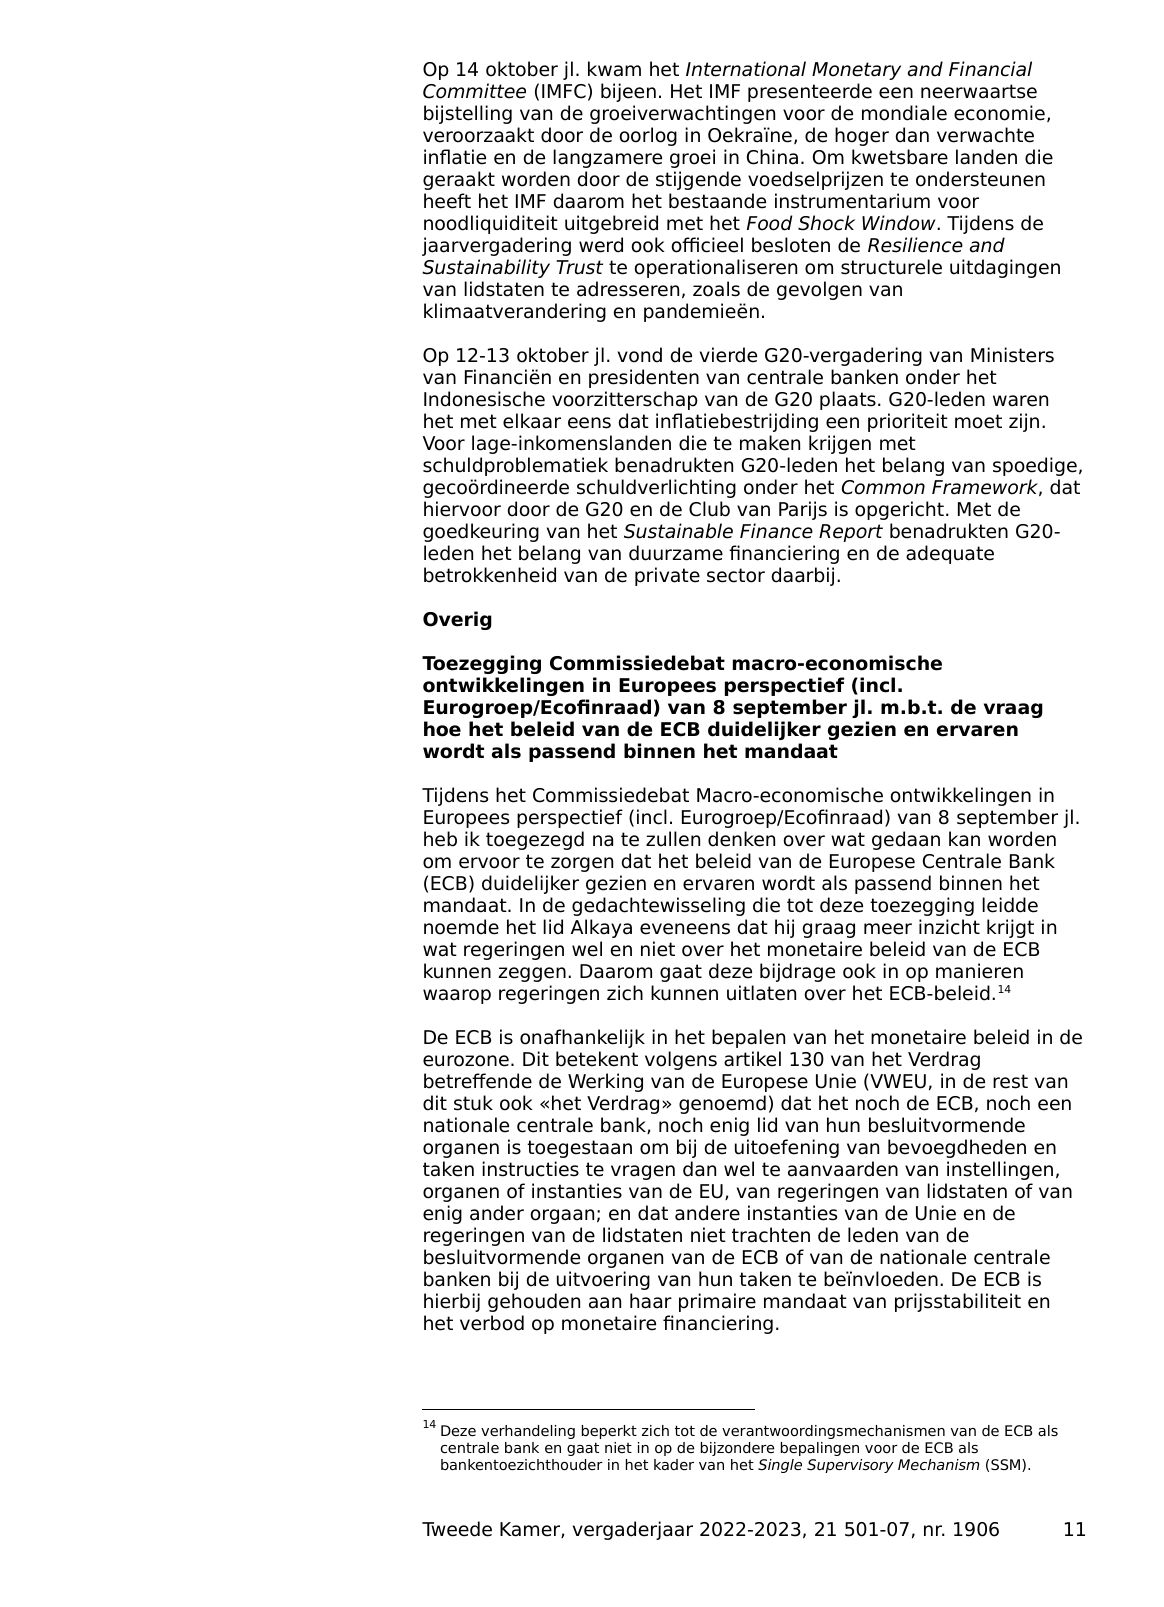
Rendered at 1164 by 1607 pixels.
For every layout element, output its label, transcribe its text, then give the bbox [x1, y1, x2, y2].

text Deze verhandeling beperkt zich tot de verantwoordingsmechanismen van de ECB als centrale bank en gaat niet in op de bijzondere bepalingen voor de ECB als bankentoezichthouder in het kader van het Single Supervisory Mechanism (SSM). [422, 1418, 1087, 1474]
text Toezegging Commissiedebat macro-economische ontwikkelingen in Europees perspectief (incl. Eurogroep/Ecofinraad) van 8 september jl. m.b.t. de vraag hoe het beleid van de ECB duidelijker gezien en ervaren wordt als passend binnen het mandaat [422, 653, 1087, 763]
text Op 14 oktober jl. kwam het International Monetary and Financial Committee (IMFC) bijeen. Het IMF presenteerde een neerwaartse bijstelling van de groeiverwachtingen voor de mondiale economie, veroorzaakt door de oorlog in Oekraïne, de hoger dan verwachte inflatie en de langzamere groei in China. Om kwetsbare landen die geraakt worden door de stijgende voedselprijzen te ondersteunen heeft het IMF daarom het bestaande instrumentarium voor noodliquiditeit uitgebreid met het Food Shock Window. Tijdens de jaarvergadering werd ook officieel besloten de Resilience and Sustainability Trust te operationaliseren om structurele uitdagingen van lidstaten te adresseren, zoals de gevolgen van klimaatverandering en pandemieën. [422, 59, 1087, 323]
text De ECB is onafhankelijk in het bepalen van het monetaire beleid in de eurozone. Dit betekent volgens artikel 130 van het Verdrag betreffende de Werking van de Europese Unie (VWEU, in de rest van dit stuk ook «het Verdrag» genoemd) dat het noch de ECB, noch een nationale centrale bank, noch enig lid van hun besluitvormende organen is toegestaan om bij de uitoefening van bevoegdheden en taken instructies te vragen dan wel te aanvaarden van instellingen, organen of instanties van de EU, van regeringen van lidstaten of van enig ander orgaan; en dat andere instanties van de Unie en de regeringen van de lidstaten niet trachten de leden van de besluitvormende organen van de ECB of van de nationale centrale banken bij de uitvoering van hun taken te beïnvloeden. De ECB is hierbij gehouden aan haar primaire mandaat van prijsstabiliteit en het verbod op monetaire financiering. [422, 1027, 1087, 1335]
text Tijdens het Commissiedebat Macro-economische ontwikkelingen in Europees perspectief (incl. Eurogroep/Ecofinraad) van 8 september jl. heb ik toegezegd na te zullen denken over wat gedaan kan worden om ervoor te zorgen dat het beleid van de Europese Centrale Bank (ECB) duidelijker gezien en ervaren wordt als passend binnen het mandaat. In de gedachtewisseling die tot deze toezegging leidde noemde het lid Alkaya eveneens dat hij graag meer inzicht krijgt in wat regeringen wel en niet over het monetaire beleid van de ECB kunnen zeggen. Daarom gaat deze bijdrage ook in op manieren waarop regeringen zich kunnen uitlaten over het ECB-beleid. [422, 785, 1087, 1005]
text Op 12-13 oktober jl. vond de vierde G20-vergadering van Ministers van Financiën en presidenten van centrale banken onder het Indonesische voorzitterschap van de G20 plaats. G20-leden waren het met elkaar eens dat inflatiebestrijding een prioriteit moet zijn. Voor lage-inkomenslanden die te maken krijgen met schuldproblematiek benadrukten G20-leden het belang van spoedige, gecoördineerde schuldverlichting onder het Common Framework, dat hiervoor door de G20 en de Club van Parijs is opgericht. Met de goedkeuring van het Sustainable Finance Report benadrukten G20-leden het belang van duurzame financiering en de adequate betrokkenheid van de private sector daarbij. [422, 345, 1087, 587]
subtitle Overig [422, 609, 1087, 631]
